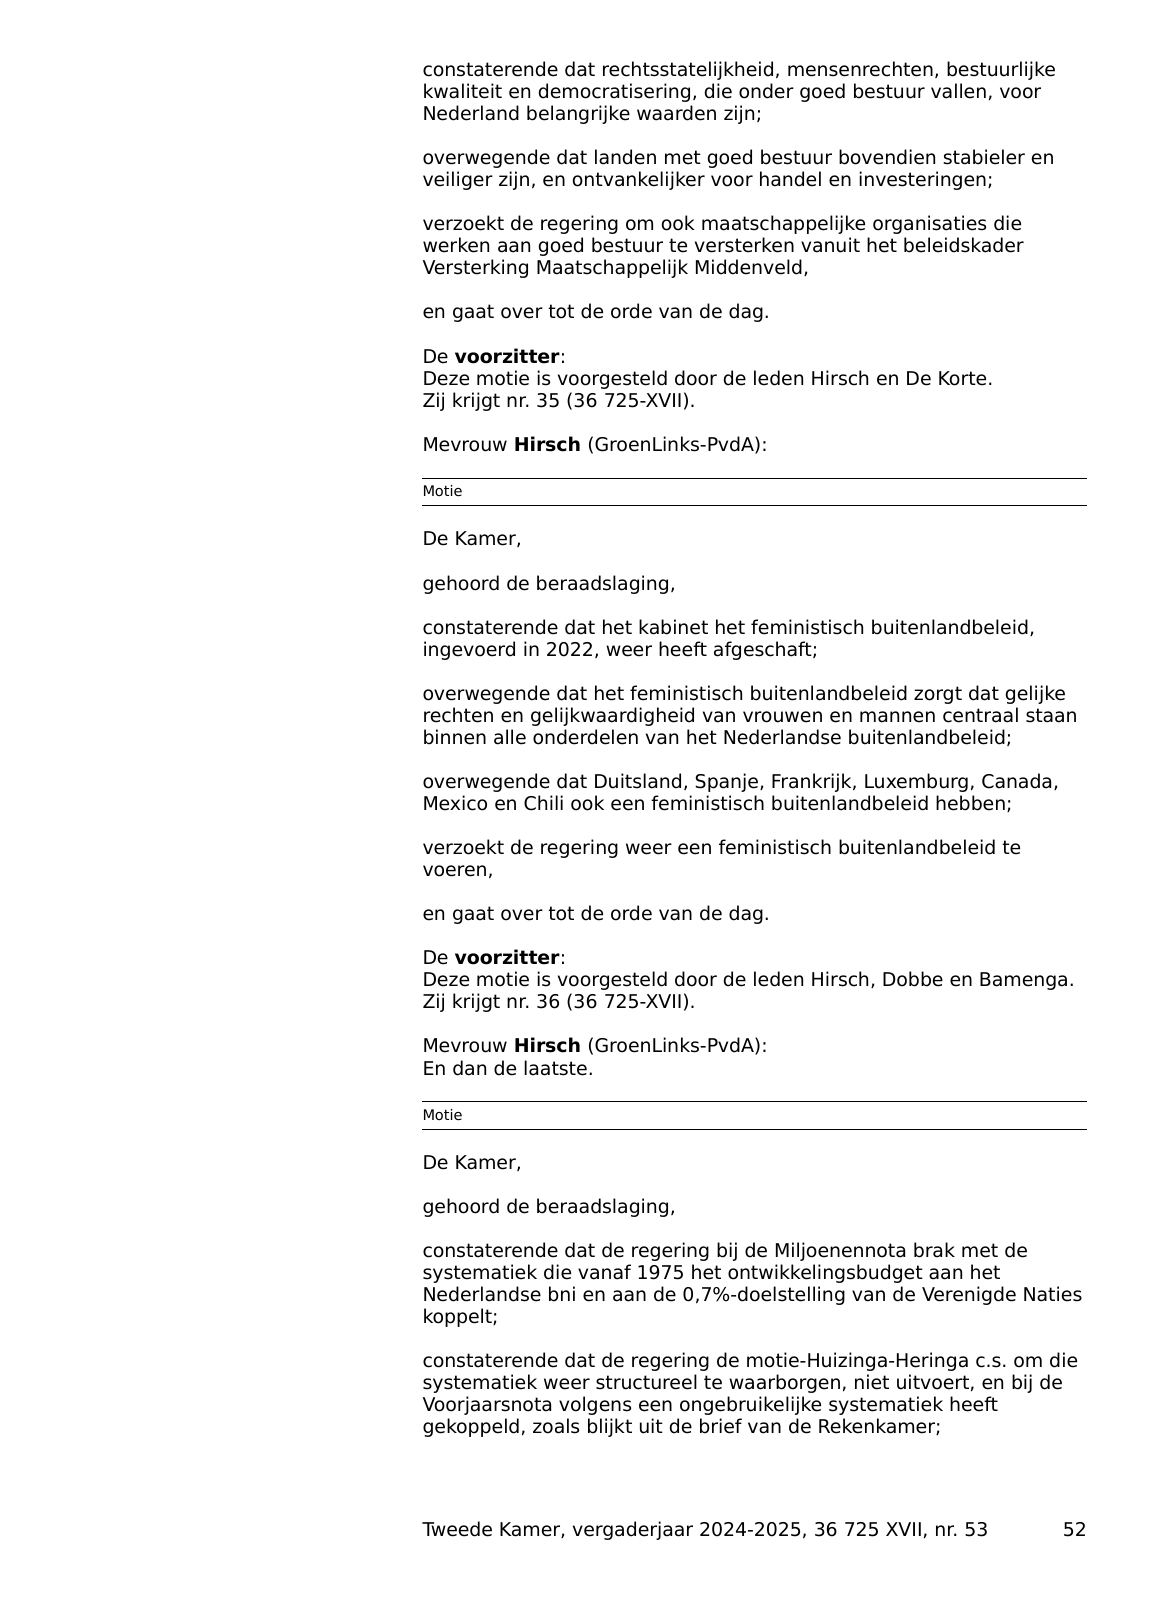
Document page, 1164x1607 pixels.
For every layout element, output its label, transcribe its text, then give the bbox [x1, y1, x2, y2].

text overwegende dat het feministisch buitenlandbeleid zorgt dat gelijke rechten en gelijkwaardigheid van vrouwen en mannen centraal staan binnen alle onderdelen van het Nederlandse buitenlandbeleid; [422, 683, 1087, 749]
text Zij krijgt nr. 35 (36 725-XVII). [422, 389, 1087, 412]
text constaterende dat rechtsstatelijkheid, mensenrechten, bestuurlijke kwaliteit en democratisering, die onder goed bestuur vallen, voor Nederland belangrijke waarden zijn; [422, 59, 1087, 125]
text overwegende dat Duitsland, Spanje, Frankrijk, Luxemburg, Canada, Mexico en Chili ook een feministisch buitenlandbeleid hebben; [422, 771, 1087, 815]
text constaterende dat de regering de motie-Huizinga-Heringa c.s. om die systematiek weer structureel te waarborgen, niet uitvoert, en bij de Voorjaarsnota volgens een ongebruikelijke systematiek heeft gekoppeld, zoals blijkt uit de brief van de Rekenkamer; [422, 1350, 1087, 1438]
text De voorzitter: [422, 346, 1087, 368]
text Mevrouw Hirsch (GroenLinks-PvdA): [422, 1035, 1087, 1057]
text De Kamer, [422, 1152, 1087, 1174]
text gehoord de beraadslaging, [422, 572, 1087, 594]
table_header Motie [422, 1102, 1087, 1129]
text en gaat over tot de orde van de dag. [422, 301, 1087, 323]
text De Kamer, [422, 528, 1087, 550]
text Zij krijgt nr. 36 (36 725-XVII). [422, 991, 1087, 1013]
text Deze motie is voorgesteld door de leden Hirsch en De Korte. [422, 368, 1087, 389]
text Deze motie is voorgesteld door de leden Hirsch, Dobbe en Bamenga. [422, 969, 1087, 991]
text en gaat over tot de orde van de dag. [422, 903, 1087, 925]
text constaterende dat de regering bij de Miljoenennota brak met de systematiek die vanaf 1975 het ontwikkelingsbudget aan het Nederlandse bni en aan de 0,7%-doelstelling van de Verenigde Naties koppelt; [422, 1240, 1087, 1328]
text gehoord de beraadslaging, [422, 1196, 1087, 1218]
text verzoekt de regering weer een feministisch buitenlandbeleid te voeren, [422, 837, 1087, 881]
text verzoekt de regering om ook maatschappelijke organisaties die werken aan goed bestuur te versterken vanuit het beleidskader Versterking Maatschappelijk Middenveld, [422, 213, 1087, 279]
table_header Motie [422, 479, 1087, 505]
text constaterende dat het kabinet het feministisch buitenlandbeleid, ingevoerd in 2022, weer heeft afgeschaft; [422, 617, 1087, 661]
text En dan de laatste. [422, 1057, 1087, 1079]
text Mevrouw Hirsch (GroenLinks-PvdA): [422, 434, 1087, 456]
text overwegende dat landen met goed bestuur bovendien stabieler en veiliger zijn, en ontvankelijker voor handel en investeringen; [422, 147, 1087, 191]
text De voorzitter: [422, 947, 1087, 969]
